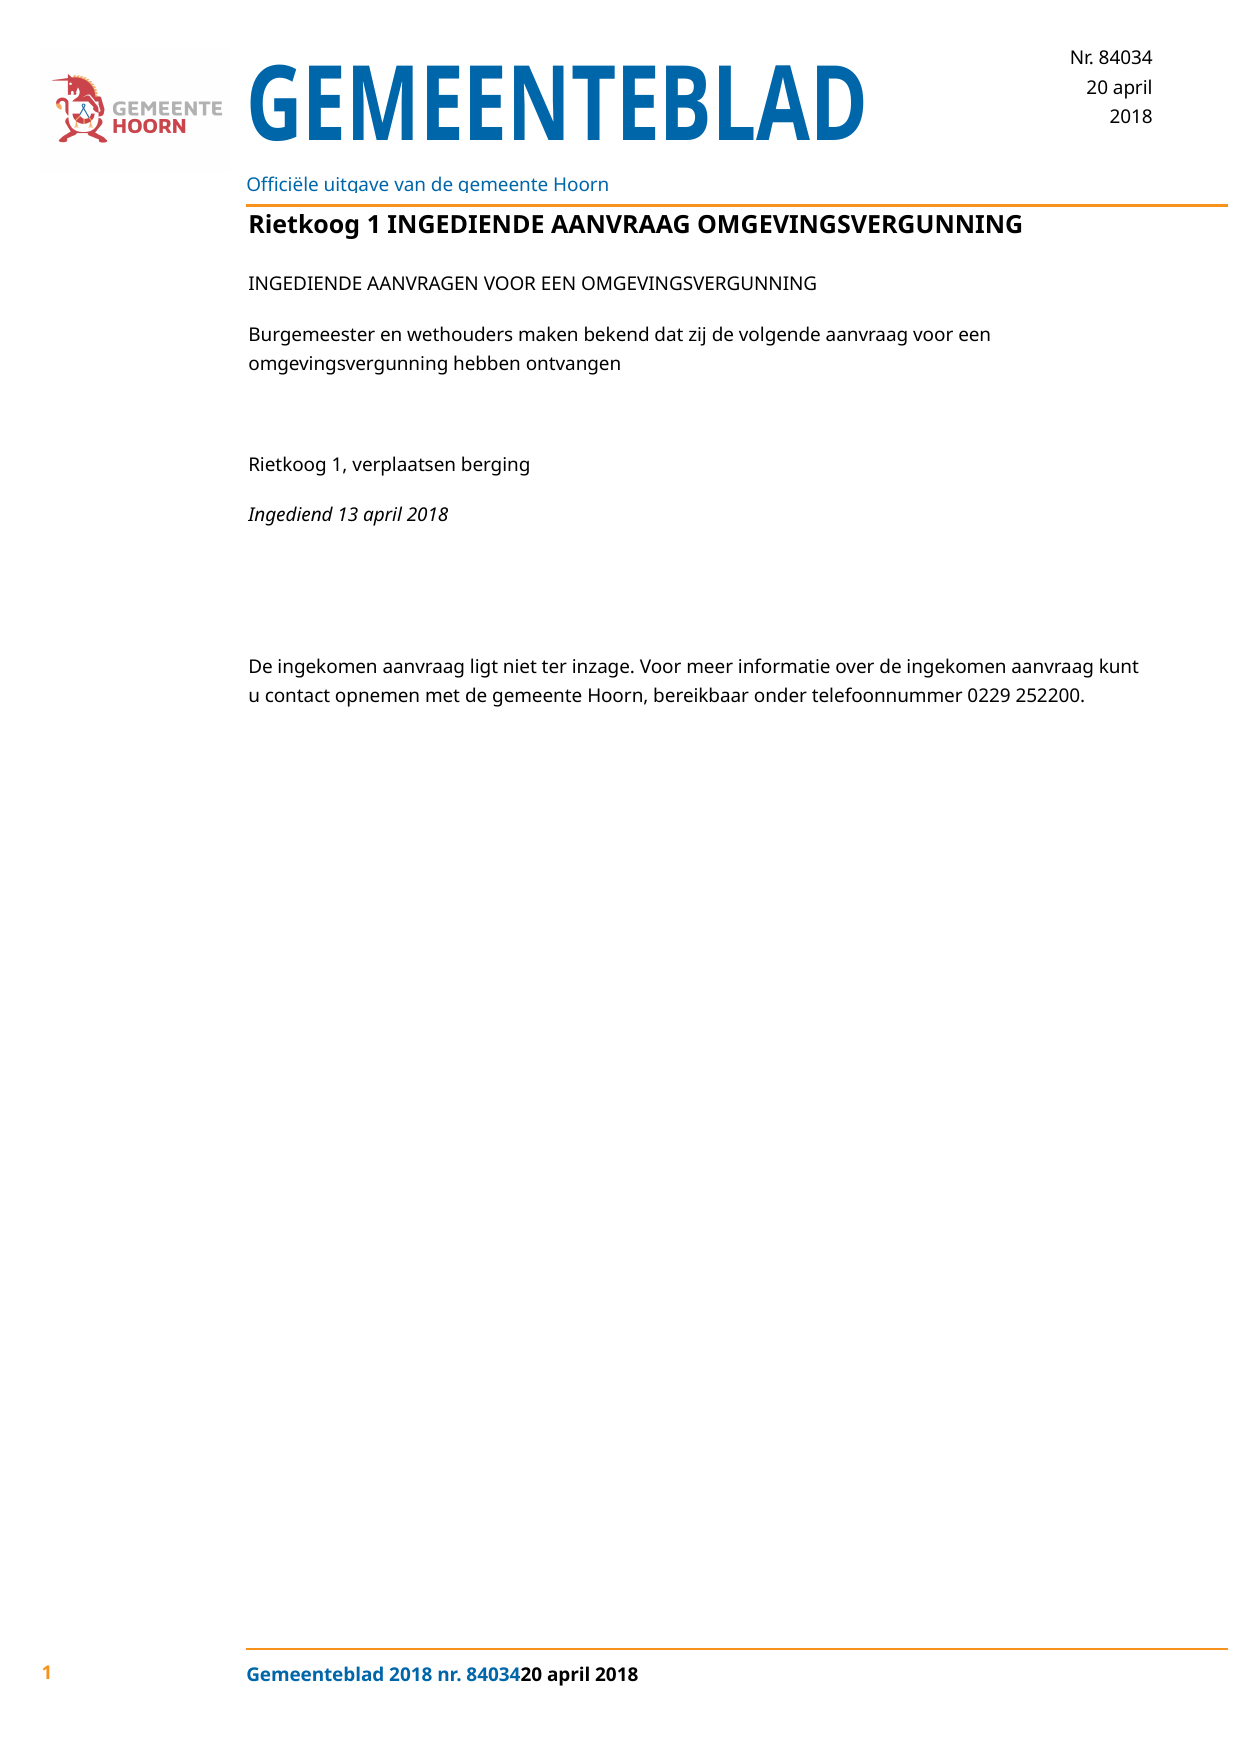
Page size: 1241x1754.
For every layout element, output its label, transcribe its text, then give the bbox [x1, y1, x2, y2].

text Rietkoog 1 INGEDIENDE AANVRAAG OMGEVINGSVERGUNNING [248, 207, 1152, 241]
text Burgemeester en wethouders maken bekend dat zij de volgende aanvraag voor een omgevingsvergunning hebben ontvangen [248, 321, 1152, 376]
text De ingekomen aanvraag ligt niet ter inzage. Voor meer informatie over de ingekomen aanvraag kunt u contact opnemen met de gemeente Hoorn, bereikbaar onder telefoonnummer 0229 252200. [248, 653, 1152, 708]
text INGEDIENDE AANVRAGEN VOOR EEN OMGEVINGSVERGUNNING [248, 270, 1152, 296]
picture [41, 47, 231, 172]
text Ingediend 13 april 2018 [248, 502, 1152, 527]
text Rietkoog 1, verplaatsen berging [248, 451, 1152, 477]
